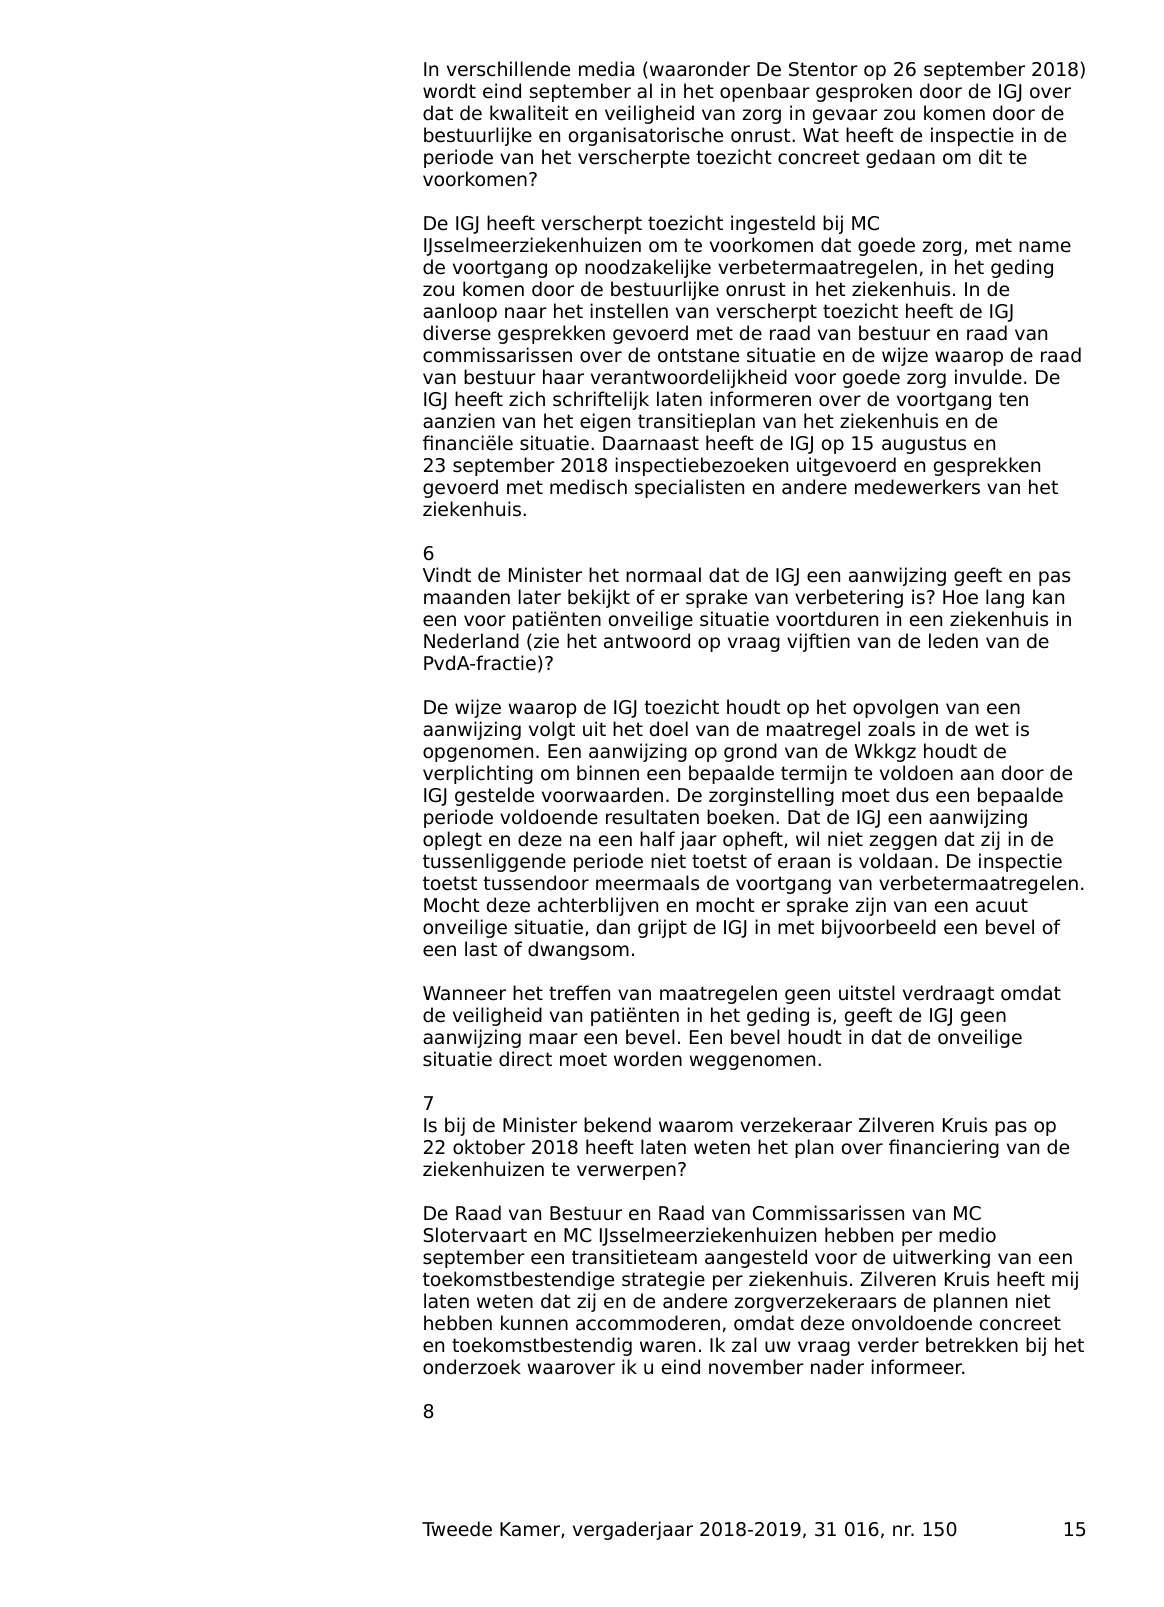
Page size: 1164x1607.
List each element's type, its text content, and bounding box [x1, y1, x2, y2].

text 8 [422, 1401, 1087, 1423]
text In verschillende media (waaronder De Stentor op 26 september 2018) wordt eind september al in het openbaar gesproken door de IGJ over dat de kwaliteit en veiligheid van zorg in gevaar zou komen door de bestuurlijke en organisatorische onrust. Wat heeft de inspectie in de periode van het verscherpte toezicht concreet gedaan om dit te voorkomen? [422, 59, 1087, 191]
text Wanneer het treffen van maatregelen geen uitstel verdraagt omdat de veiligheid van patiënten in het geding is, geeft de IGJ geen aanwijzing maar een bevel. Een bevel houdt in dat de onveilige situatie direct moet worden weggenomen. [422, 983, 1087, 1071]
text Vindt de Minister het normaal dat de IGJ een aanwijzing geeft en pas maanden later bekijkt of er sprake van verbetering is? Hoe lang kan een voor patiënten onveilige situatie voortduren in een ziekenhuis in Nederland (zie het antwoord op vraag vijftien van de leden van de PvdA-fractie)? [422, 565, 1087, 675]
text De IGJ heeft verscherpt toezicht ingesteld bij MC IJsselmeerziekenhuizen om te voorkomen dat goede zorg, met name de voortgang op noodzakelijke verbetermaatregelen, in het geding zou komen door de bestuurlijke onrust in het ziekenhuis. In de aanloop naar het instellen van verscherpt toezicht heeft de IGJ diverse gesprekken gevoerd met de raad van bestuur en raad van commissarissen over de ontstane situatie en de wijze waarop de raad van bestuur haar verantwoordelijkheid voor goede zorg invulde. De IGJ heeft zich schriftelijk laten informeren over de voortgang ten aanzien van het eigen transitieplan van het ziekenhuis en de financiële situatie. Daarnaast heeft de IGJ op 15 augustus en 23 september 2018 inspectiebezoeken uitgevoerd en gesprekken gevoerd met medisch specialisten en andere medewerkers van het ziekenhuis. [422, 213, 1087, 521]
text 7 [422, 1093, 1087, 1115]
text Is bij de Minister bekend waarom verzekeraar Zilveren Kruis pas op 22 oktober 2018 heeft laten weten het plan over financiering van de ziekenhuizen te verwerpen? [422, 1115, 1087, 1181]
text 6 [422, 543, 1087, 565]
text De wijze waarop de IGJ toezicht houdt op het opvolgen van een aanwijzing volgt uit het doel van de maatregel zoals in de wet is opgenomen. Een aanwijzing op grond van de Wkkgz houdt de verplichting om binnen een bepaalde termijn te voldoen aan door de IGJ gestelde voorwaarden. De zorginstelling moet dus een bepaalde periode voldoende resultaten boeken. Dat de IGJ een aanwijzing oplegt en deze na een half jaar opheft, wil niet zeggen dat zij in de tussenliggende periode niet toetst of eraan is voldaan. De inspectie toetst tussendoor meermaals de voortgang van verbetermaatregelen. Mocht deze achterblijven en mocht er sprake zijn van een acuut onveilige situatie, dan grijpt de IGJ in met bijvoorbeeld een bevel of een last of dwangsom. [422, 697, 1087, 961]
text De Raad van Bestuur en Raad van Commissarissen van MC Slotervaart en MC IJsselmeerziekenhuizen hebben per medio september een transitieteam aangesteld voor de uitwerking van een toekomstbestendige strategie per ziekenhuis. Zilveren Kruis heeft mij laten weten dat zij en de andere zorgverzekeraars de plannen niet hebben kunnen accommoderen, omdat deze onvoldoende concreet en toekomstbestendig waren. Ik zal uw vraag verder betrekken bij het onderzoek waarover ik u eind november nader informeer. [422, 1203, 1087, 1379]
